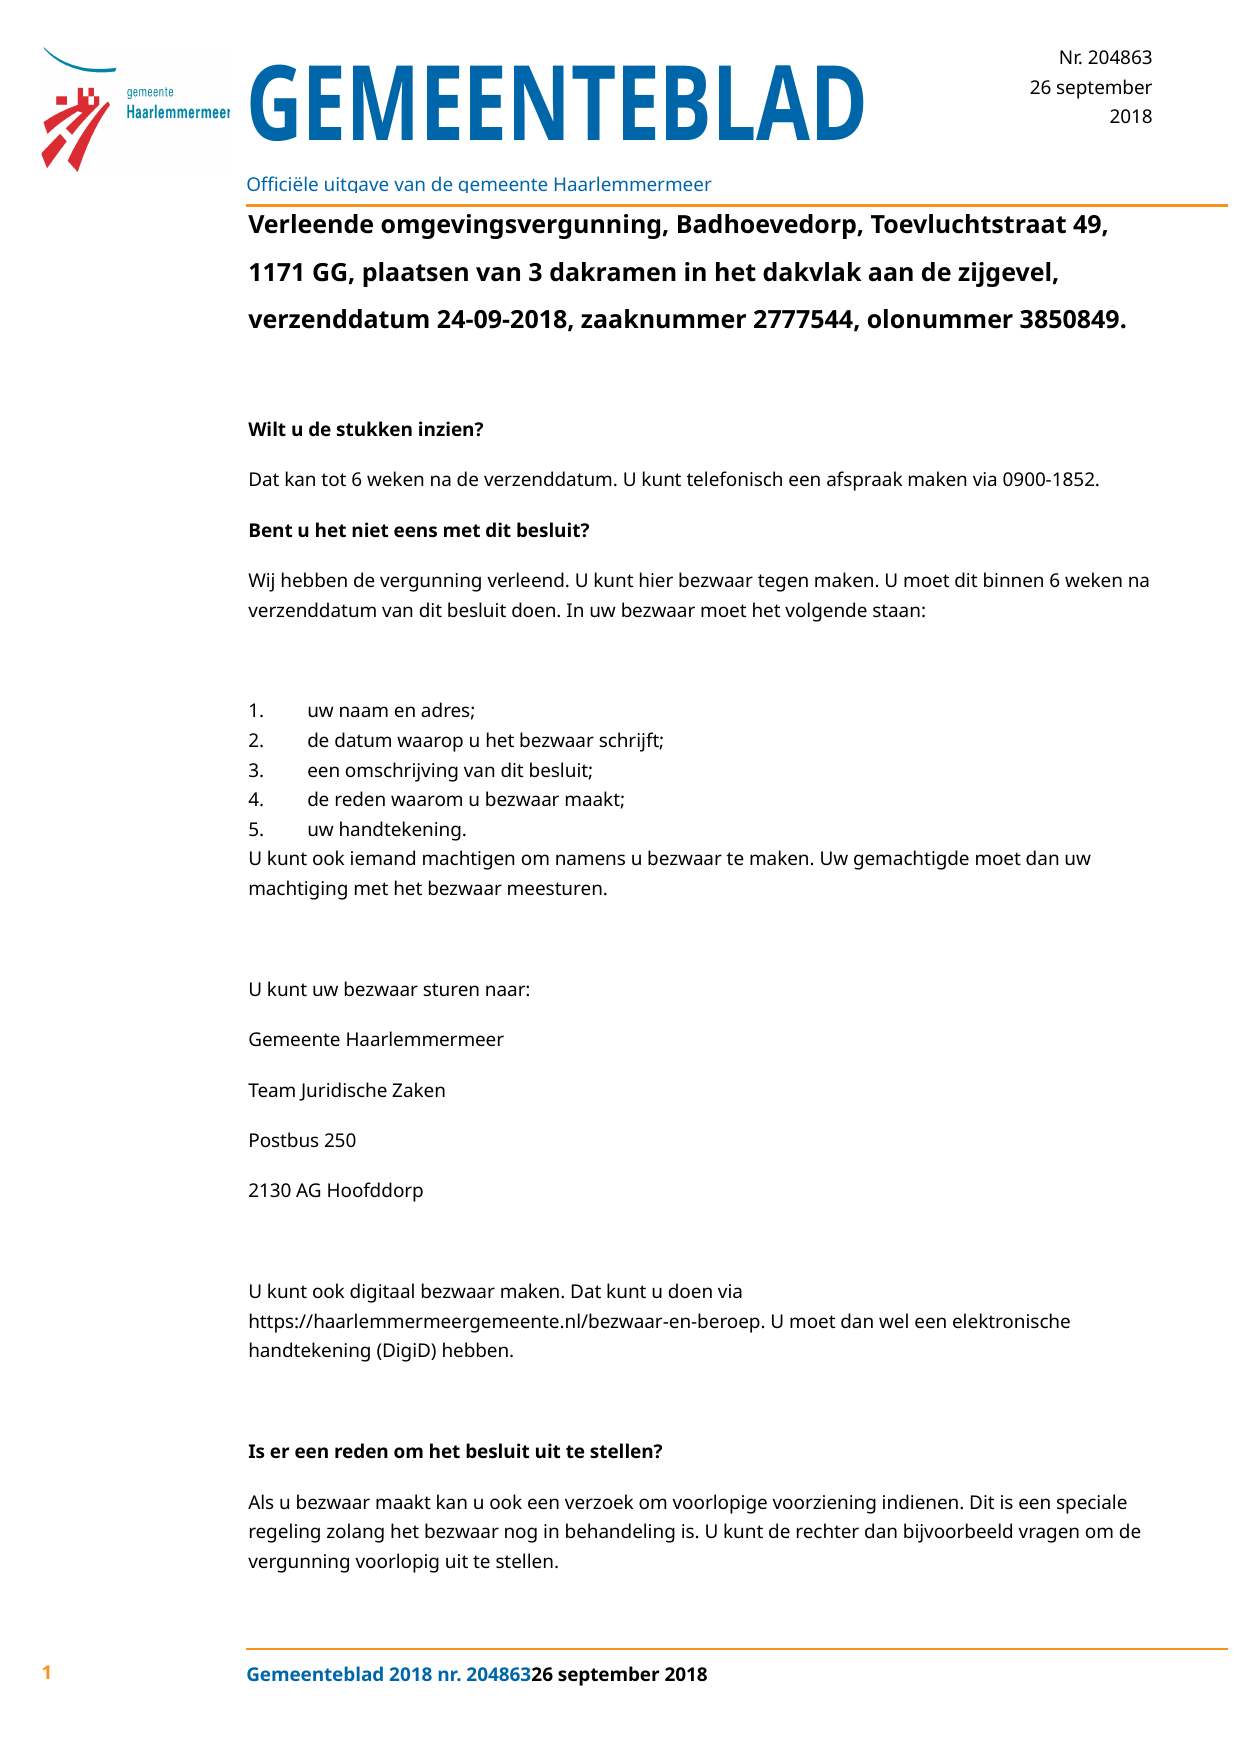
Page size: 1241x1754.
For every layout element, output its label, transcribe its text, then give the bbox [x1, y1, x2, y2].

list de reden waarom u bezwaar maakt; [248, 786, 1152, 812]
text 2130 AG Hoofddorp [248, 1178, 1152, 1203]
picture [41, 47, 231, 172]
text Wilt u de stukken inzien? [248, 416, 1152, 442]
text Gemeente Haarlemmermeer [248, 1026, 1152, 1052]
list een omschrijving van dit besluit; [248, 757, 1152, 782]
text Dat kan tot 6 weken na de verzenddatum. U kunt telefonisch een afspraak maken via 0900-1852. [248, 466, 1152, 492]
list de datum waarop u het bezwaar schrijft; [248, 727, 1152, 753]
text Postbus 250 [248, 1127, 1152, 1153]
list uw naam en adres; [248, 698, 1152, 723]
text U kunt ook digitaal bezwaar maken. Dat kunt u doen via https://haarlemmermeergemeente.nl/bezwaar-en-beroep. U moet dan wel een elektronische handtekening (DigiD) hebben. [248, 1278, 1152, 1363]
list uw handtekening. [248, 816, 1152, 842]
text Als u bezwaar maakt kan u ook een verzoek om voorlopige voorziening indienen. Dit is een speciale regeling zolang het bezwaar nog in behandeling is. U kunt de rechter dan bijvoorbeeld vragen om de vergunning voorlopig uit te stellen. [248, 1489, 1152, 1574]
text Team Juridische Zaken [248, 1077, 1152, 1102]
text U kunt ook iemand machtigen om namens u bezwaar te maken. Uw gemachtigde moet dan uw machtiging met het bezwaar meesturen. [248, 846, 1152, 901]
text Verleende omgevingsvergunning, Badhoevedorp, Toevluchtstraat 49, 1171 GG, plaatsen van 3 dakramen in het dakvlak aan de zijgevel, verzenddatum 24-09-2018, zaaknummer 2777544, olonummer 3850849. [248, 207, 1152, 336]
text U kunt uw bezwaar sturen naar: [248, 976, 1152, 1002]
text Bent u het niet eens met dit besluit? [248, 517, 1152, 542]
text Is er een reden om het besluit uit te stellen? [248, 1438, 1152, 1464]
text Wij hebben de vergunning verleend. U kunt hier bezwaar tegen maken. U moet dit binnen 6 weken na verzenddatum van dit besluit doen. In uw bezwaar moet het volgende staan: [248, 567, 1152, 622]
